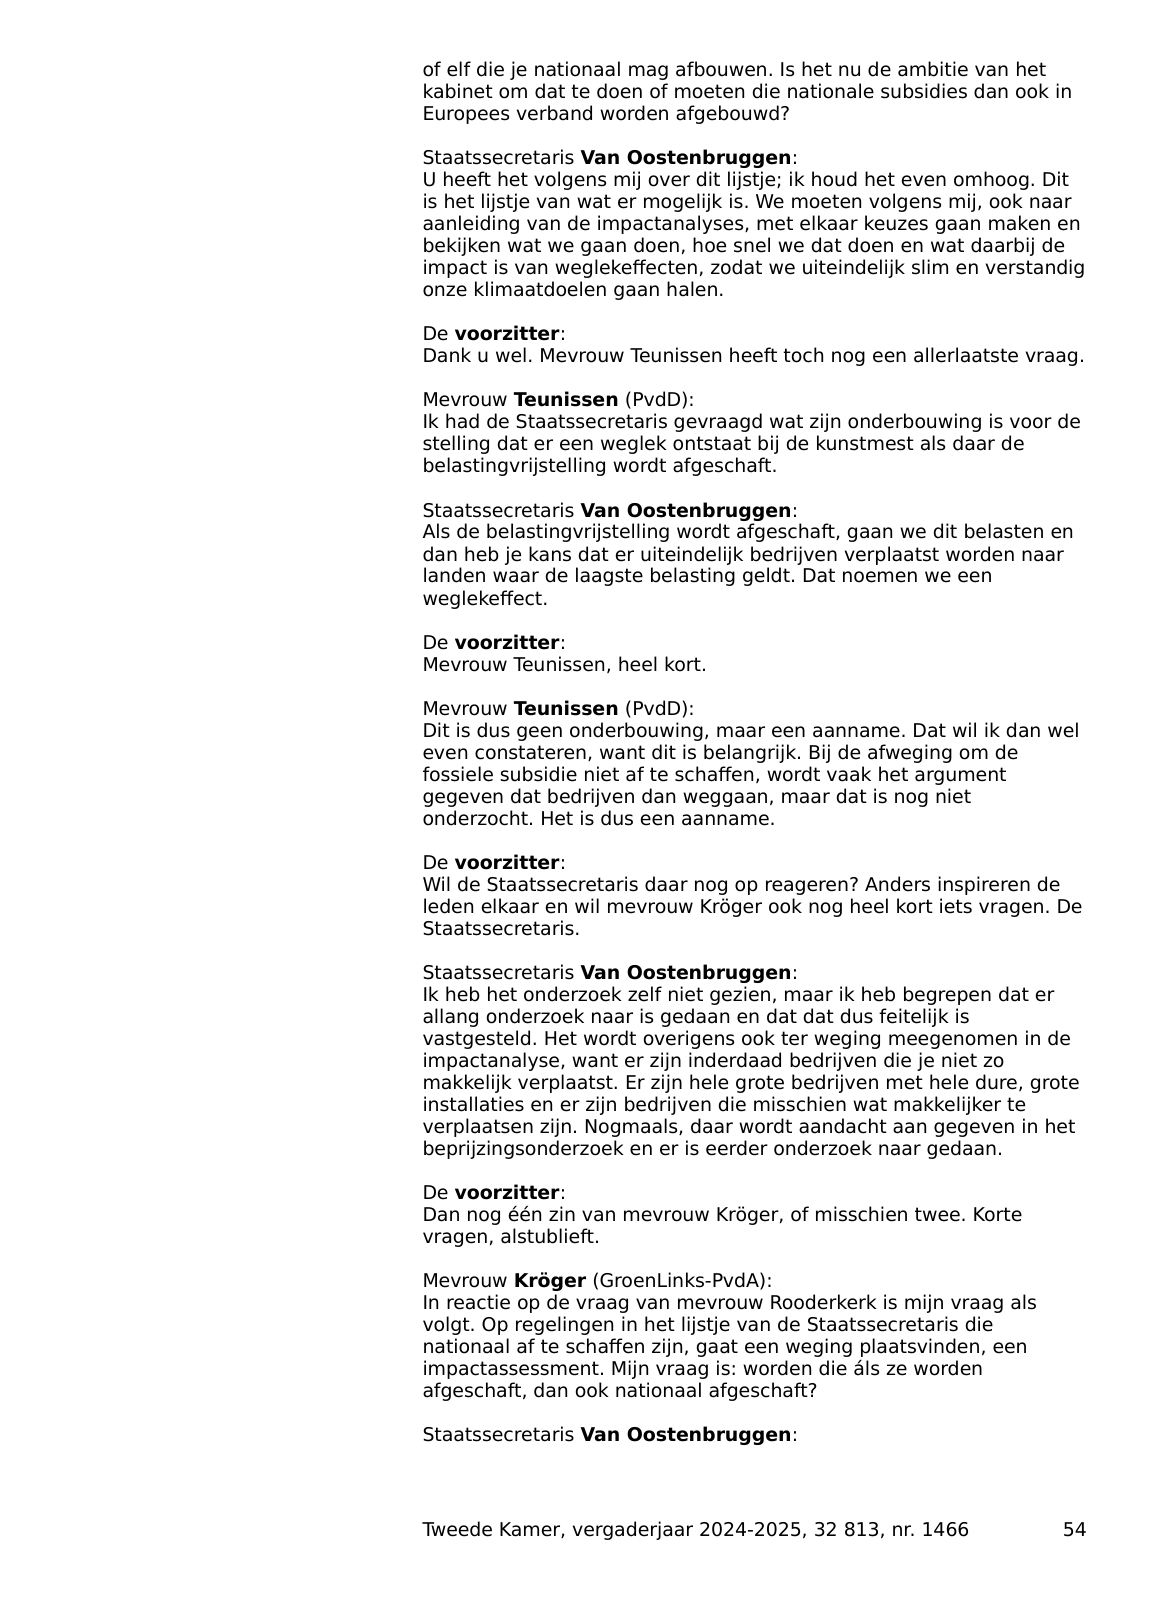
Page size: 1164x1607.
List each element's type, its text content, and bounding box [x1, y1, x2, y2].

text Staatssecretaris Van Oostenbruggen: [422, 962, 1087, 984]
text Dan nog één zin van mevrouw Kröger, of misschien twee. Korte vragen, alstublieft. [422, 1204, 1087, 1248]
text Mevrouw Teunissen (PvdD): [422, 389, 1087, 411]
text Staatssecretaris Van Oostenbruggen: [422, 1424, 1087, 1446]
text De voorzitter: [422, 323, 1087, 345]
text Als de belastingvrijstelling wordt afgeschaft, gaan we dit belasten en dan heb je kans dat er uiteindelijk bedrijven verplaatst worden naar landen waar de laagste belasting geldt. Dat noemen we een weglekeffect. [422, 521, 1087, 609]
text Mevrouw Teunissen, heel kort. [422, 653, 1087, 676]
text De voorzitter: [422, 1182, 1087, 1204]
text Ik heb het onderzoek zelf niet gezien, maar ik heb begrepen dat er allang onderzoek naar is gedaan en dat dat dus feitelijk is vastgesteld. Het wordt overigens ook ter weging meegenomen in de impactanalyse, want er zijn inderdaad bedrijven die je niet zo makkelijk verplaatst. Er zijn hele grote bedrijven met hele dure, grote installaties en er zijn bedrijven die misschien wat makkelijker te verplaatsen zijn. Nogmaals, daar wordt aandacht aan gegeven in het beprijzingsonderzoek en er is eerder onderzoek naar gedaan. [422, 984, 1087, 1160]
text of elf die je nationaal mag afbouwen. Is het nu de ambitie van het kabinet om dat te doen of moeten die nationale subsidies dan ook in Europees verband worden afgebouwd? [422, 59, 1087, 125]
text Dit is dus geen onderbouwing, maar een aanname. Dat wil ik dan wel even constateren, want dit is belangrijk. Bij de afweging om de fossiele subsidie niet af te schaffen, wordt vaak het argument gegeven dat bedrijven dan weggaan, maar dat is nog niet onderzocht. Het is dus een aanname. [422, 720, 1087, 829]
text Staatssecretaris Van Oostenbruggen: [422, 499, 1087, 521]
text Dank u wel. Mevrouw Teunissen heeft toch nog een allerlaatste vraag. [422, 345, 1087, 367]
text De voorzitter: [422, 852, 1087, 874]
text Mevrouw Kröger (GroenLinks-PvdA): [422, 1270, 1087, 1292]
text Ik had de Staatssecretaris gevraagd wat zijn onderbouwing is voor de stelling dat er een weglek ontstaat bij de kunstmest als daar de belastingvrijstelling wordt afgeschaft. [422, 411, 1087, 477]
text U heeft het volgens mij over dit lijstje; ik houd het even omhoog. Dit is het lijstje van wat er mogelijk is. We moeten volgens mij, ook naar aanleiding van de impactanalyses, met elkaar keuzes gaan maken en bekijken wat we gaan doen, hoe snel we dat doen en wat daarbij de impact is van weglekeffecten, zodat we uiteindelijk slim en verstandig onze klimaatdoelen gaan halen. [422, 169, 1087, 301]
text Mevrouw Teunissen (PvdD): [422, 698, 1087, 720]
text Staatssecretaris Van Oostenbruggen: [422, 147, 1087, 169]
text De voorzitter: [422, 632, 1087, 653]
text Wil de Staatssecretaris daar nog op reageren? Anders inspireren de leden elkaar en wil mevrouw Kröger ook nog heel kort iets vragen. De Staatssecretaris. [422, 874, 1087, 940]
text In reactie op de vraag van mevrouw Rooderkerk is mijn vraag als volgt. Op regelingen in het lijstje van de Staatssecretaris die nationaal af te schaffen zijn, gaat een weging plaatsvinden, een impactassessment. Mijn vraag is: worden die áls ze worden afgeschaft, dan ook nationaal afgeschaft? [422, 1292, 1087, 1402]
